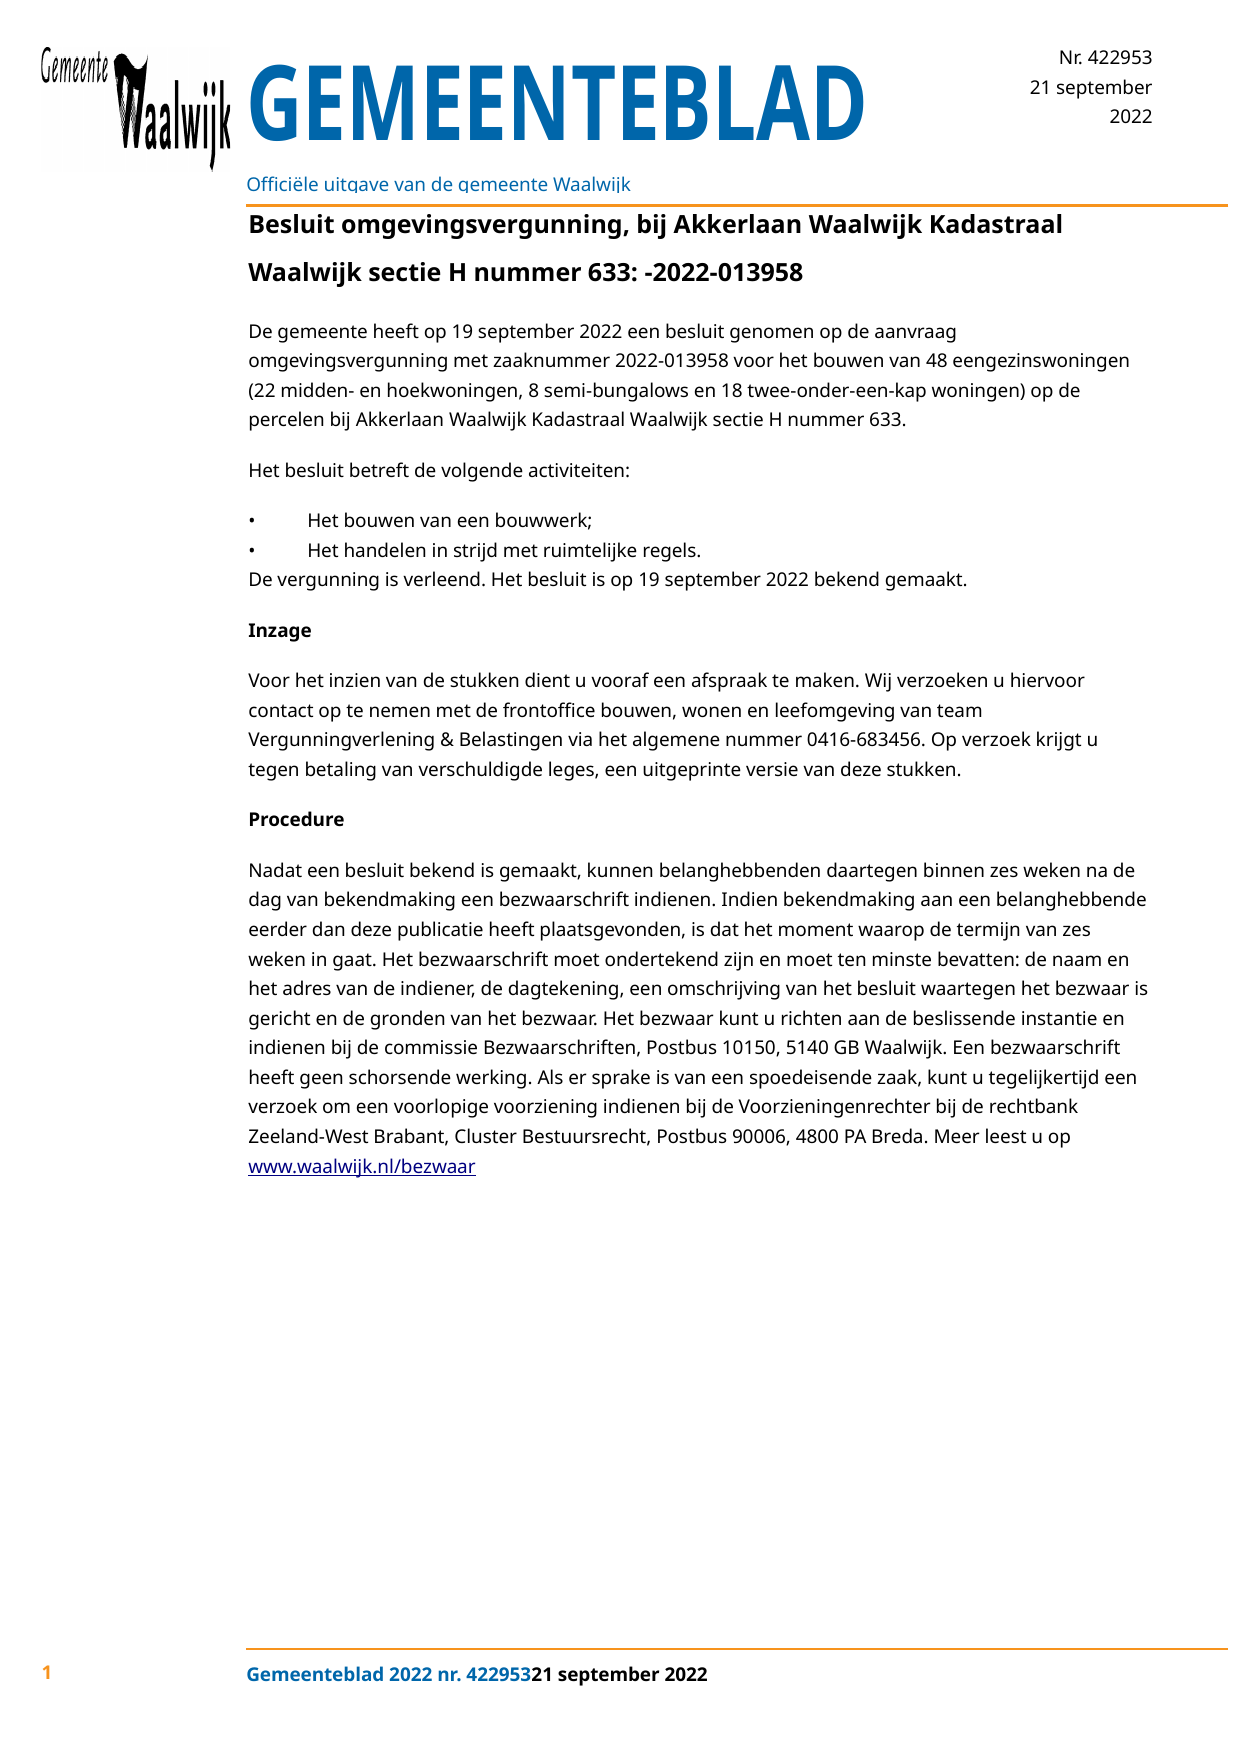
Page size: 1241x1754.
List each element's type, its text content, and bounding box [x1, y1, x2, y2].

text Voor het inzien van de stukken dient u vooraf een afspraak te maken. Wij verzoeken u hiervoor contact op te nemen met de frontoffice bouwen, wonen en leefomgeving van team Vergunningverlening & Belastingen via het algemene nummer 0416-683456. Op verzoek krijgt u tegen betaling van verschuldigde leges, een uitgeprinte versie van deze stukken. [248, 667, 1152, 782]
text Inzage [248, 617, 1152, 643]
text Besluit omgevingsvergunning, bij Akkerlaan Waalwijk Kadastraal Waalwijk sectie H nummer 633: -2022-013958 [248, 207, 1152, 288]
text De gemeente heeft op 19 september 2022 een besluit genomen op de aanvraag omgevingsvergunning met zaaknummer 2022-013958 voor het bouwen van 48 eengezinswoningen (22 midden- en hoekwoningen, 8 semi-bungalows en 18 twee-onder-een-kap woningen) op de percelen bij Akkerlaan Waalwijk Kadastraal Waalwijk sectie H nummer 633. [248, 318, 1152, 432]
text Het besluit betreft de volgende activiteiten: [248, 457, 1152, 483]
picture [41, 47, 231, 172]
text Procedure [248, 807, 1152, 832]
text De vergunning is verleend. Het besluit is op 19 september 2022 bekend gemaakt. [248, 567, 1152, 592]
list Het bouwen van een bouwwerk; [248, 507, 1152, 533]
text Nadat een besluit bekend is gemaakt, kunnen belanghebbenden daartegen binnen zes weken na de dag van bekendmaking een bezwaarschrift indienen. Indien bekendmaking aan een belanghebbende eerder dan deze publicatie heeft plaatsgevonden, is dat het moment waarop de termijn van zes weken in gaat. Het bezwaarschrift moet ondertekend zijn en moet ten minste bevatten: de naam en het adres van de indiener, de dagtekening, een omschrijving van het besluit waartegen het bezwaar is gericht en de gronden van het bezwaar. Het bezwaar kunt u richten aan de beslissende instantie en indienen bij de commissie Bezwaarschriften, Postbus 10150, 5140 GB Waalwijk. Een bezwaarschrift heeft geen schorsende werking. Als er sprake is van een spoedeisende zaak, kunt u tegelijkertijd een verzoek om een voorlopige voorziening indienen bij de Voorzieningenrechter bij de rechtbank Zeeland-West Brabant, Cluster Bestuursrecht, Postbus 90006, 4800 PA Breda. Meer leest u op www.waalwijk.nl/bezwaar [248, 857, 1152, 1179]
list Het handelen in strijd met ruimtelijke regels. [248, 537, 1152, 563]
